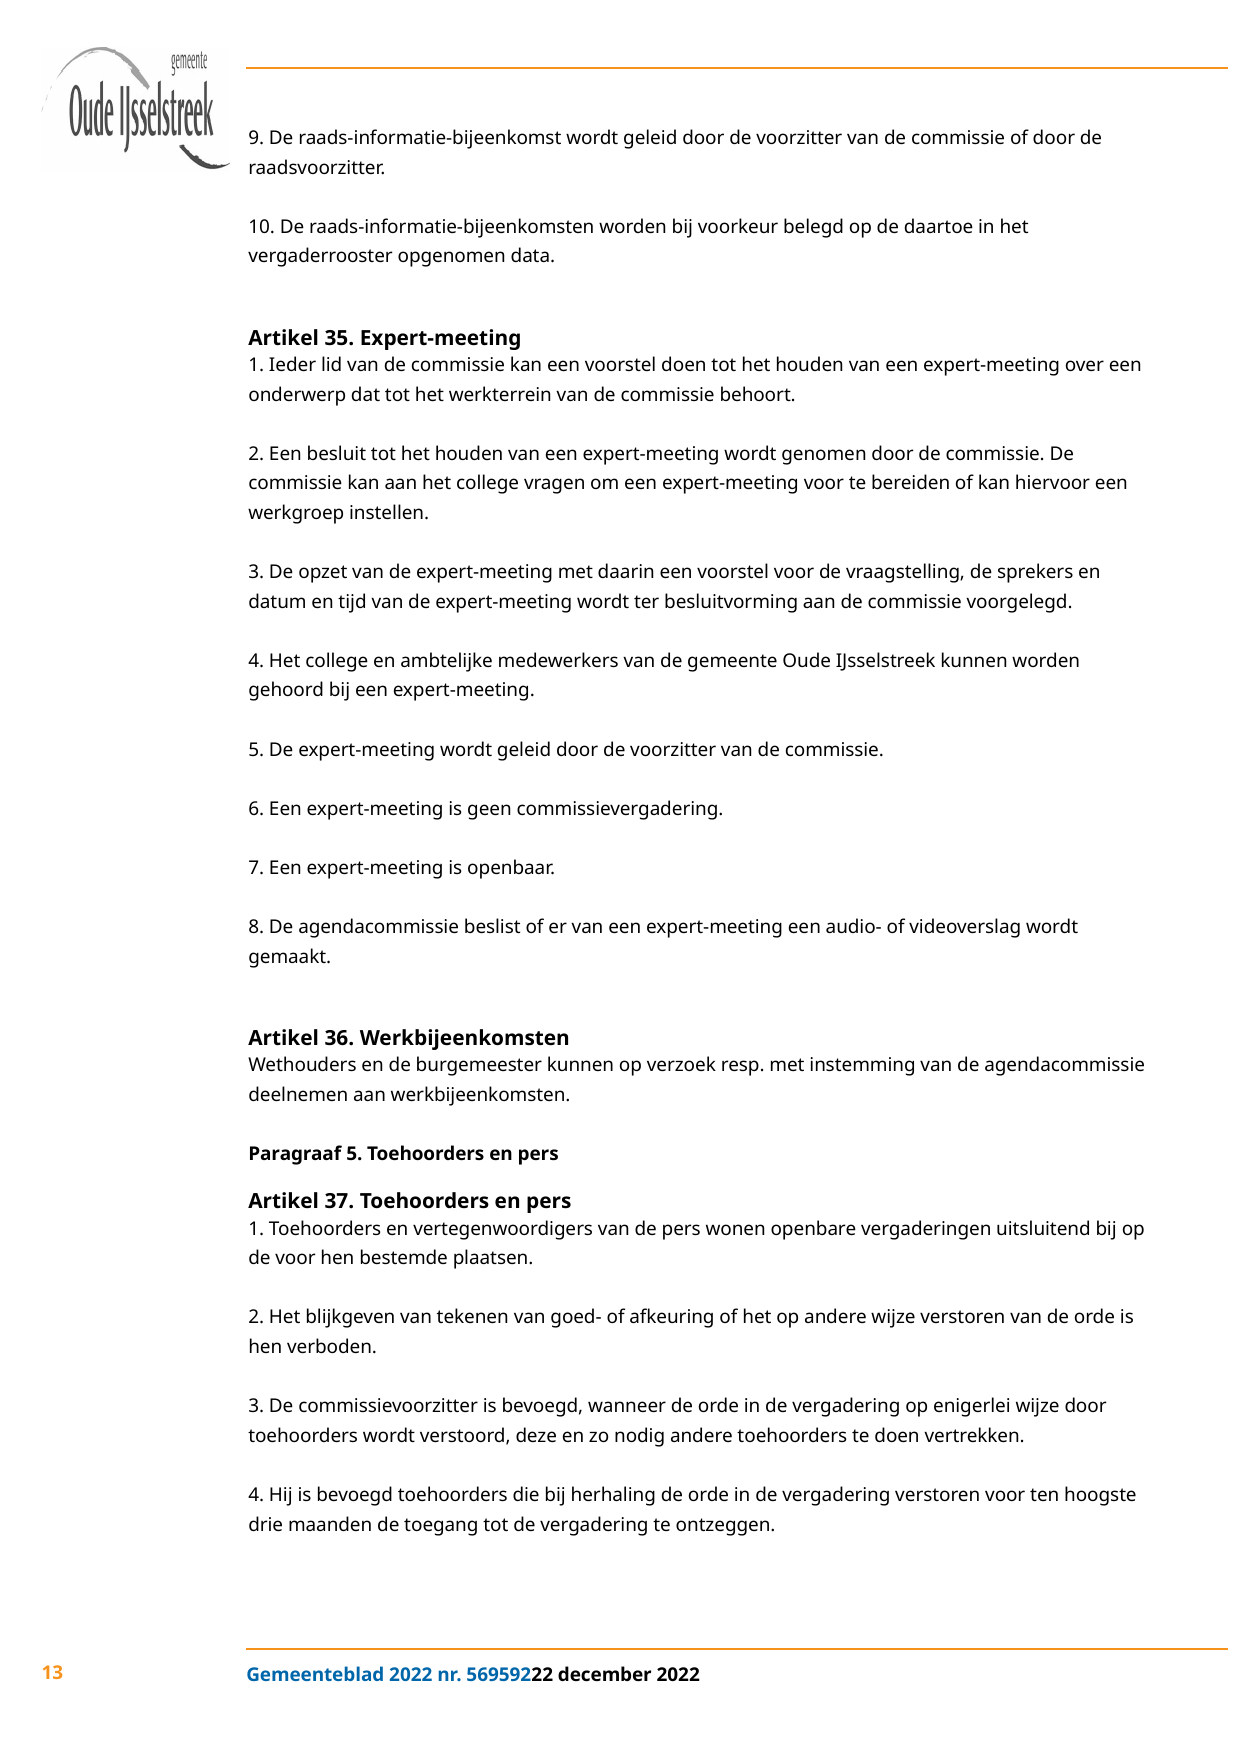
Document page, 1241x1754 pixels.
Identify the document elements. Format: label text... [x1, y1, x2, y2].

text 10. De raads-informatie-bijeenkomsten worden bij voorkeur belegd op de daartoe in het vergaderrooster opgenomen data. [248, 213, 1152, 268]
text 4. Hij is bevoegd toehoorders die bij herhaling de orde in de vergadering verstoren voor ten hoogste drie maanden de toegang tot de vergadering te ontzeggen. [248, 1481, 1152, 1537]
text Artikel 35. Expert-meeting [248, 323, 1152, 351]
text 8. De agendacommissie beslist of er van een expert-meeting een audio- of videoverslag wordt gemaakt. [248, 913, 1152, 968]
text 2. Het blijkgeven van tekenen van goed- of afkeuring of het op andere wijze verstoren van de orde is hen verboden. [248, 1304, 1152, 1359]
picture [41, 47, 231, 172]
text 2. Een besluit tot het houden van een expert-meeting wordt genomen door de commissie. De commissie kan aan het college vragen om een expert-meeting voor te bereiden of kan hiervoor een werkgroep instellen. [248, 440, 1152, 525]
text 9. De raads-informatie-bijeenkomst wordt geleid door de voorzitter van de commissie of door de raadsvoorzitter. [248, 124, 1152, 180]
text 3. De opzet van de expert-meeting met daarin een voorstel voor de vraagstelling, de sprekers en datum en tijd van de expert-meeting wordt ter besluitvorming aan de commissie voorgelegd. [248, 558, 1152, 613]
text 3. De commissievoorzitter is bevoegd, wanneer de orde in de vergadering op enigerlei wijze door toehoorders wordt verstoord, deze en zo nodig andere toehoorders te doen vertrekken. [248, 1392, 1152, 1448]
text 6. Een expert-meeting is geen commissievergadering. [248, 795, 1152, 821]
text 1. Ieder lid van de commissie kan een voorstel doen tot het houden van een expert-meeting over een onderwerp dat tot het werkterrein van de commissie behoort. [248, 351, 1152, 406]
text 7. Een expert-meeting is openbaar. [248, 854, 1152, 880]
text Artikel 37. Toehoorders en pers [248, 1187, 1152, 1215]
text Paragraaf 5. Toehoorders en pers [248, 1140, 1152, 1166]
text 4. Het college en ambtelijke medewerkers van de gemeente Oude IJsselstreek kunnen worden gehoord bij een expert-meeting. [248, 647, 1152, 702]
text 1. Toehoorders en vertegenwoordigers van de pers wonen openbare vergaderingen uitsluitend bij op de voor hen bestemde plaatsen. [248, 1215, 1152, 1270]
text Wethouders en de burgemeester kunnen op verzoek resp. met instemming van de agendacommissie deelnemen aan werkbijeenkomsten. [248, 1051, 1152, 1107]
text 5. De expert-meeting wordt geleid door de voorzitter van de commissie. [248, 736, 1152, 761]
text Artikel 36. Werkbijeenkomsten [248, 1023, 1152, 1051]
